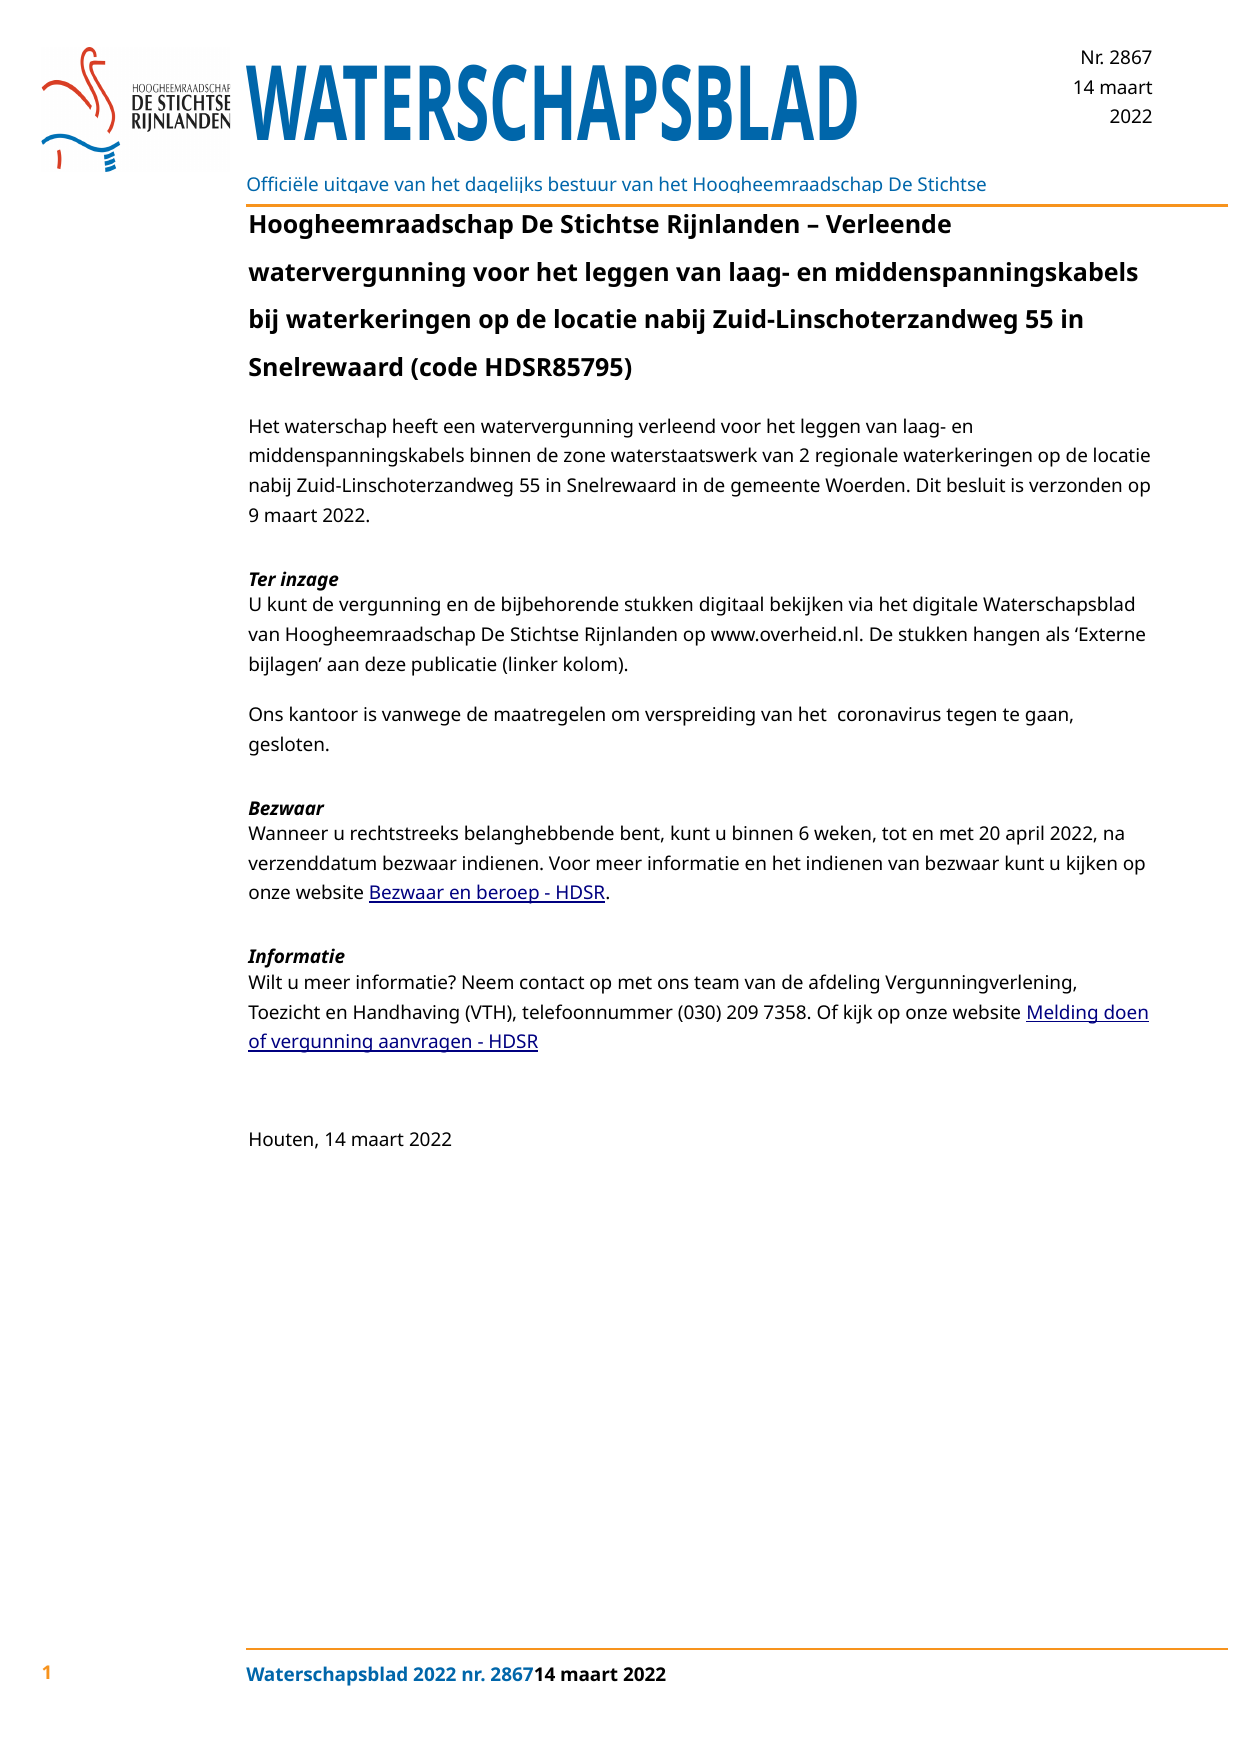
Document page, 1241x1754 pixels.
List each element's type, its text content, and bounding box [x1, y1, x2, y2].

text Informatie [248, 943, 1152, 969]
text Wilt u meer informatie? Neem contact op met ons team van de afdeling Vergunningverlening, Toezicht en Handhaving (VTH), telefoonnummer (030) 209 7358. Of kijk op onze website Melding doen of vergunning aanvragen - HDSR [248, 969, 1152, 1054]
text Het waterschap heeft een watervergunning verleend voor het leggen van laag- en middenspanningskabels binnen de zone waterstaatswerk van 2 regionale waterkeringen op de locatie nabij Zuid-Linschoterzandweg 55 in Snelrewaard in de gemeente Woerden. Dit besluit is verzonden op 9 maart 2022. [248, 413, 1152, 528]
text Ons kantoor is vanwege de maatregelen om verspreiding van het coronavirus tegen te gaan, gesloten. [248, 701, 1152, 756]
text Wanneer u rechtstreeks belanghebbende bent, kunt u binnen 6 weken, tot en met 20 april 2022, na verzenddatum bezwaar indienen. Voor meer informatie en het indienen van bezwaar kunt u kijken op onze website Bezwaar en beroep - HDSR. [248, 820, 1152, 905]
text Hoogheemraadschap De Stichtse Rijnlanden – Verleende watervergunning voor het leggen van laag- en middenspanningskabels bij waterkeringen op de locatie nabij Zuid-Linschoterzandweg 55 in Snelrewaard (code HDSR85795) [248, 207, 1152, 384]
text Houten, 14 maart 2022 [248, 1127, 1152, 1152]
text U kunt de vergunning en de bijbehorende stukken digitaal bekijken via het digitale Waterschapsblad van Hoogheemraadschap De Stichtse Rijnlanden op www.overheid.nl. De stukken hangen als ‘Externe bijlagen’ aan deze publicatie (linker kolom). [248, 592, 1152, 676]
picture [41, 47, 231, 172]
text Bezwaar [248, 795, 1152, 820]
text Ter inzage [248, 566, 1152, 592]
